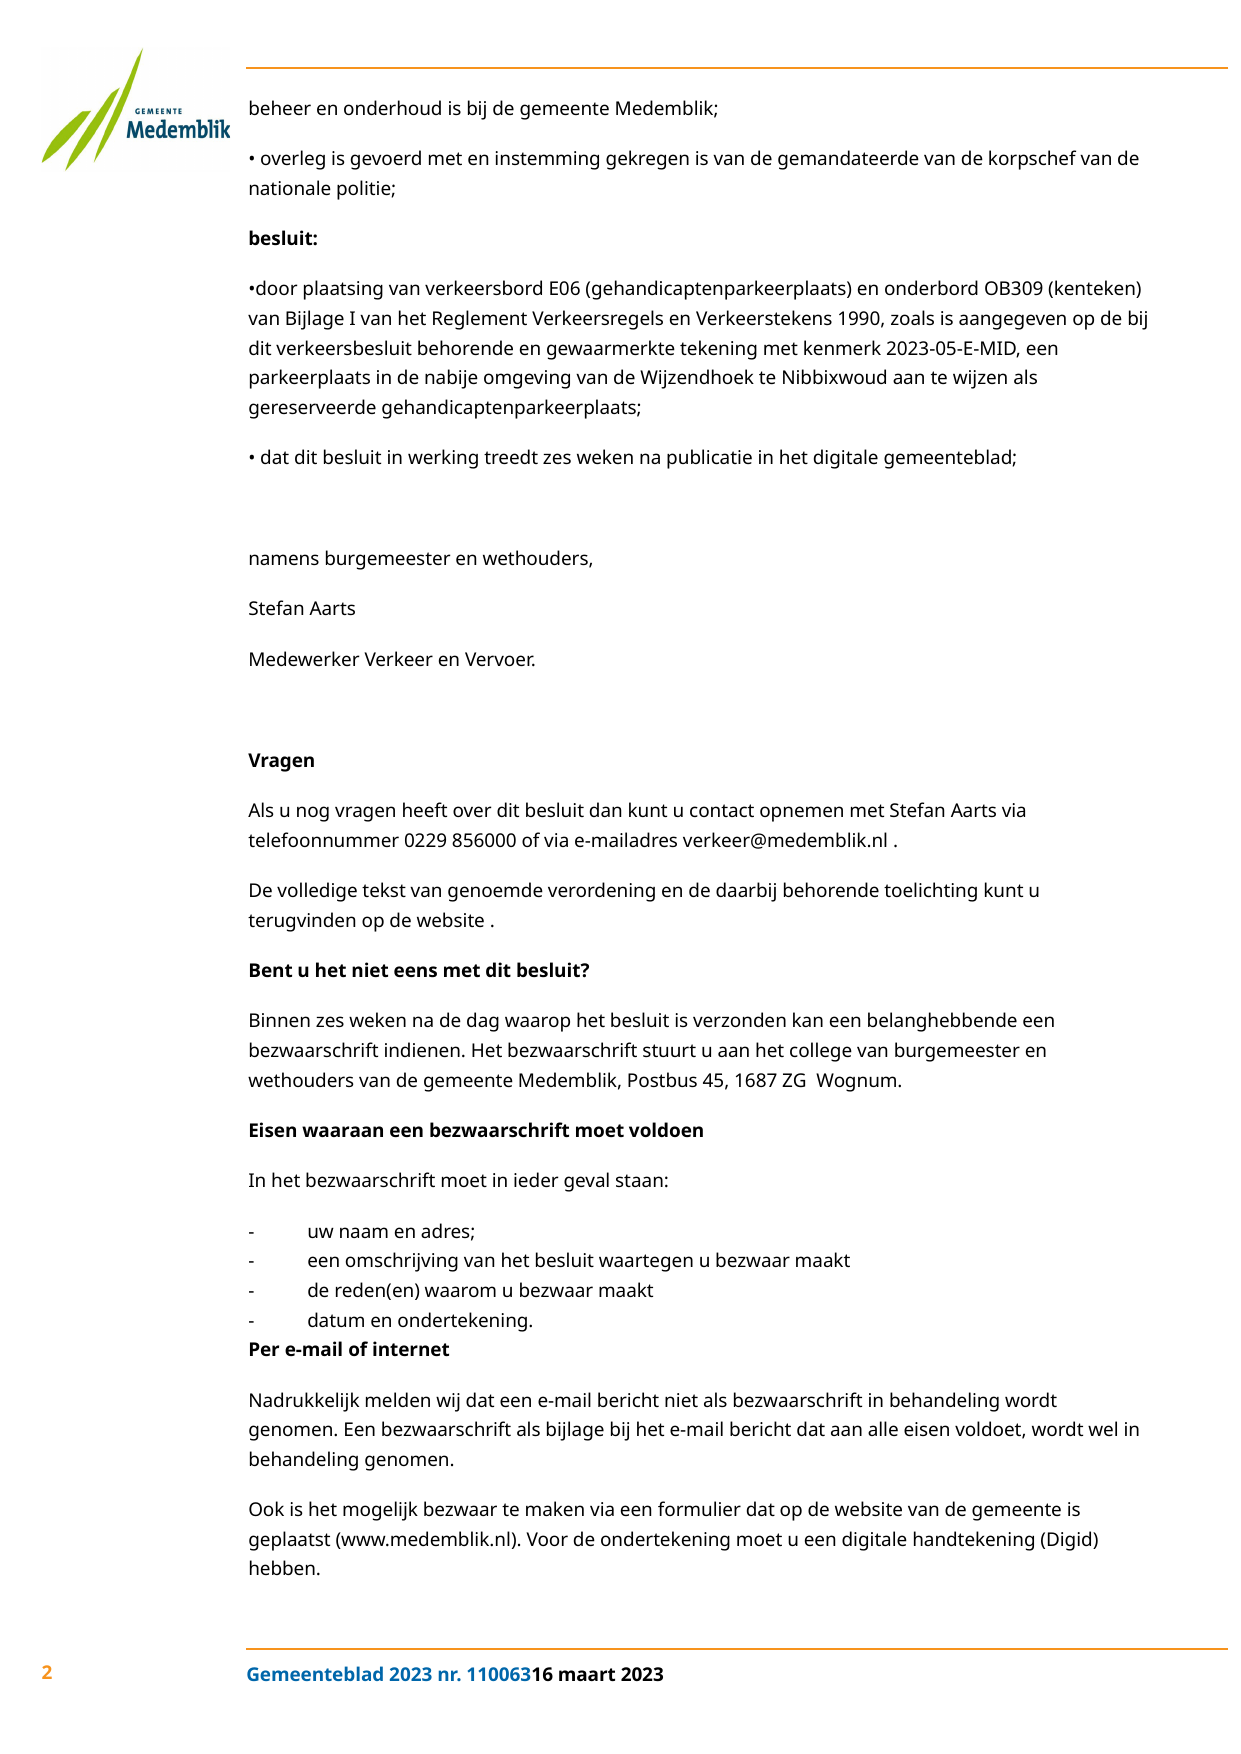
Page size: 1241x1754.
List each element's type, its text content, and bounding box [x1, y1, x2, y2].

picture [41, 47, 231, 172]
text Als u nog vragen heeft over dit besluit dan kunt u contact opnemen met Stefan Aarts via telefoonnummer 0229 856000 of via e-mailadres verkeer@medemblik.nl . [248, 797, 1152, 853]
text Binnen zes weken na de dag waarop het besluit is verzonden kan een belanghebbende een bezwaarschrift indienen. Het bezwaarschrift stuurt u aan het college van burgemeester en wethouders van de gemeente Medemblik, Postbus 45, 1687 ZG Wognum. [248, 1008, 1152, 1093]
text • overleg is gevoerd met en instemming gekregen is van de gemandateerde van de korpschef van de nationale politie; [248, 145, 1152, 201]
list datum en ondertekening. [248, 1307, 1152, 1333]
text Nadrukkelijk melden wij dat een e-mail bericht niet als bezwaarschrift in behandeling wordt genomen. Een bezwaarschrift als bijlage bij het e-mail bericht dat aan alle eisen voldoet, wordt wel in behandeling genomen. [248, 1387, 1152, 1472]
text Eisen waaraan een bezwaarschrift moet voldoen [248, 1117, 1152, 1143]
list de reden(en) waarom u bezwaar maakt [248, 1277, 1152, 1303]
text namens burgemeester en wethouders, [248, 545, 1152, 571]
text • dat dit besluit in werking treedt zes weken na publicatie in het digitale gemeenteblad; [248, 444, 1152, 470]
text Bent u het niet eens met dit besluit? [248, 957, 1152, 983]
text beheer en onderhoud is bij de gemeente Medemblik; [248, 95, 1152, 121]
list een omschrijving van het besluit waartegen u bezwaar maakt [248, 1248, 1152, 1273]
text •door plaatsing van verkeersbord E06 (gehandicaptenparkeerplaats) en onderbord OB309 (kenteken) van Bijlage I van het Reglement Verkeersregels en Verkeerstekens 1990, zoals is aangegeven op de bij dit verkeersbesluit behorende en gewaarmerkte tekening met kenmerk 2023-05-E-MID, een parkeerplaats in de nabije omgeving van de Wijzendhoek te Nibbixwoud aan te wijzen als gereserveerde gehandicaptenparkeerplaats; [248, 276, 1152, 420]
text Ook is het mogelijk bezwaar te maken via een formulier dat op de website van de gemeente is geplaatst (www.medemblik.nl). Voor de ondertekening moet u een digitale handtekening (Digid) hebben. [248, 1496, 1152, 1581]
text Stefan Aarts [248, 596, 1152, 621]
text besluit: [248, 225, 1152, 251]
text Medewerker Verkeer en Vervoer. [248, 646, 1152, 672]
list uw naam en adres; [248, 1218, 1152, 1244]
text De volledige tekst van genoemde verordening en de daarbij behorende toelichting kunt u terugvinden op de website . [248, 877, 1152, 933]
text In het bezwaarschrift moet in ieder geval staan: [248, 1168, 1152, 1193]
text Vragen [248, 747, 1152, 773]
text Per e-mail of internet [248, 1336, 1152, 1362]
